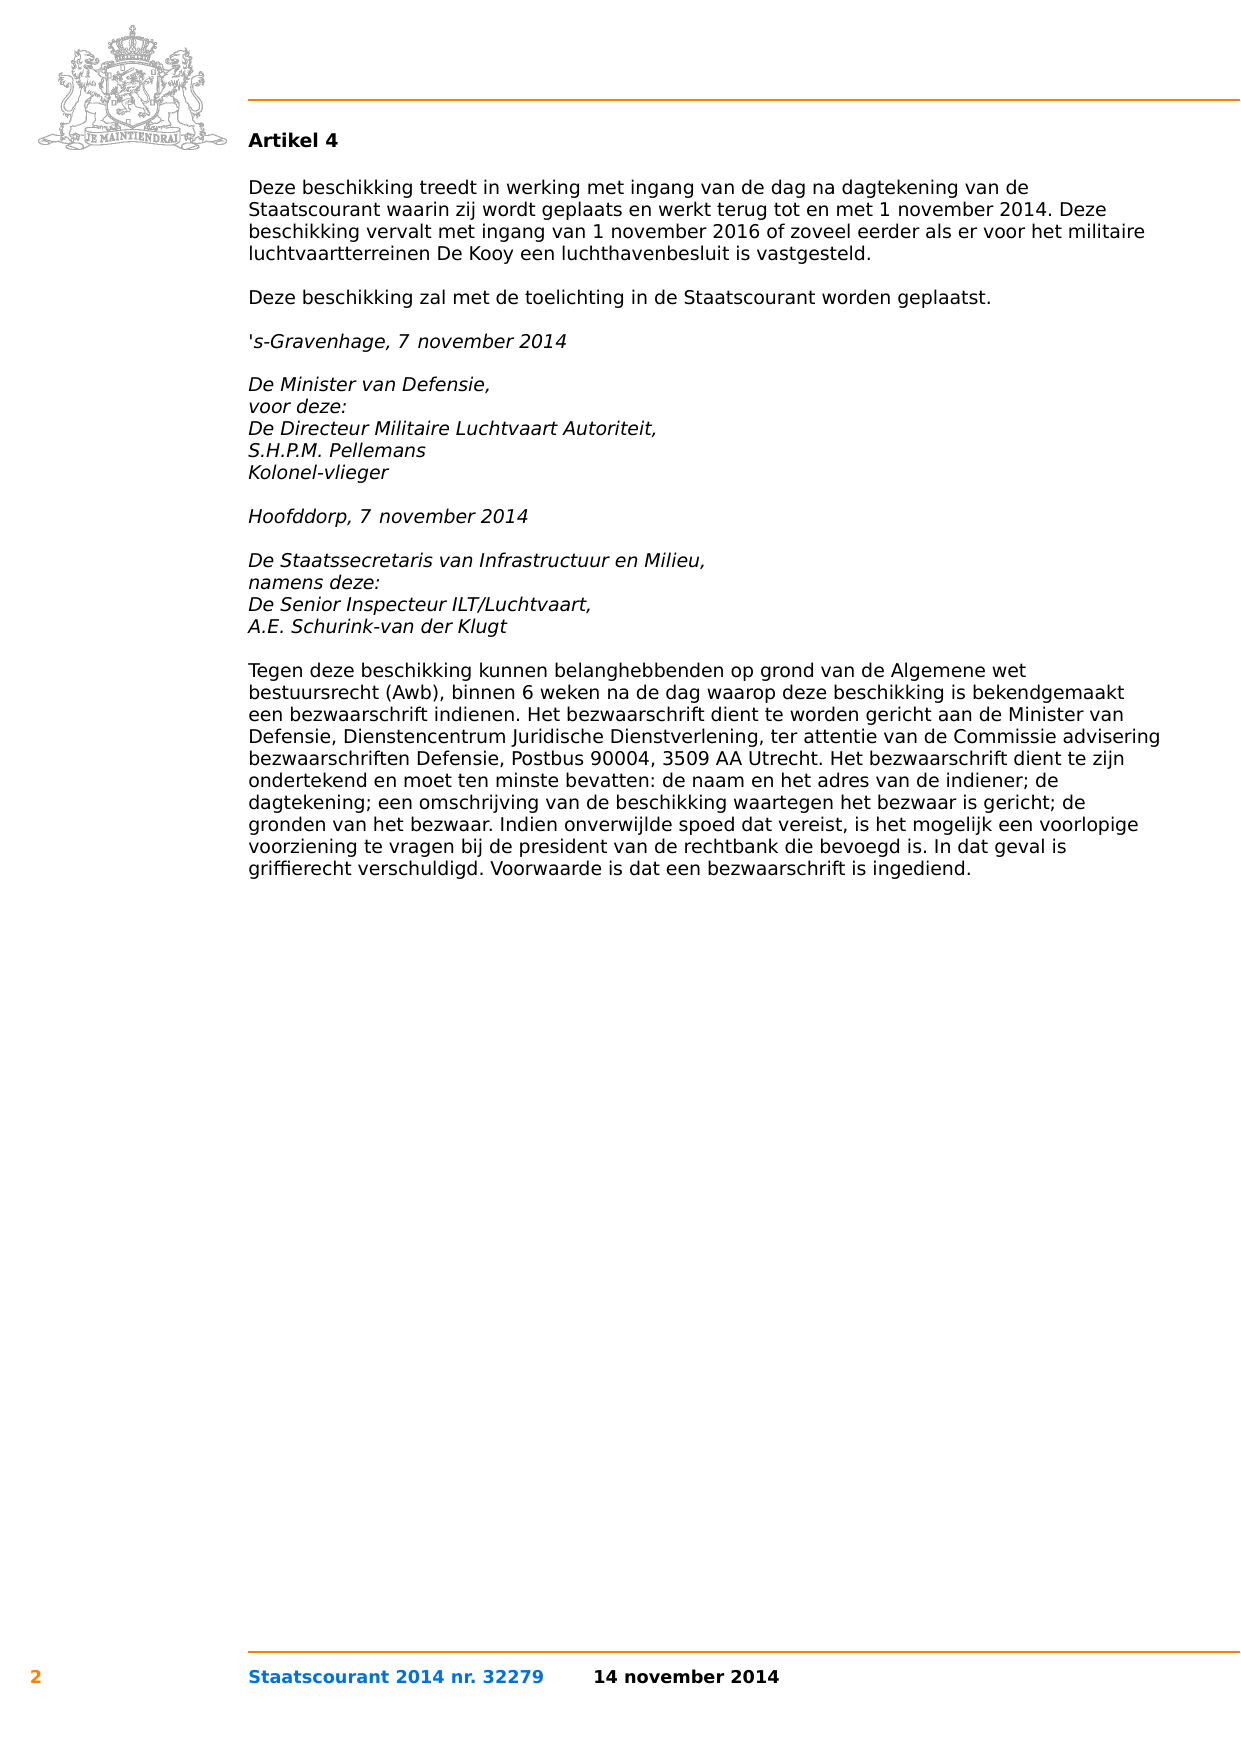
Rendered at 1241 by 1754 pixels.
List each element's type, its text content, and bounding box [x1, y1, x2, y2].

text 's-Gravenhage, 7 november 2014 [248, 331, 1163, 352]
text De Minister van Defensie, voor deze: De Directeur Militaire Luchtvaart Autoriteit, S.H.P.M. Pellemans Kolonel-vlieger [248, 374, 1163, 484]
text Tegen deze beschikking kunnen belanghebbenden op grond van de Algemene wet bestuursrecht (Awb), binnen 6 weken na de dag waarop deze beschikking is bekendgemaakt een bezwaarschrift indienen. Het bezwaarschrift dient te worden gericht aan de Minister van Defensie, Dienstencentrum Juridische Dienstverlening, ter attentie van de Commissie advisering bezwaarschriften Defensie, Postbus 90004, 3509 AA Utrecht. Het bezwaarschrift dient te zijn ondertekend en moet ten minste bevatten: de naam en het adres van de indiener; de dagtekening; een omschrijving van de beschikking waartegen het bezwaar is gericht; de gronden van het bezwaar. Indien onverwijlde spoed dat vereist, is het mogelijk een voorlopige voorziening te vragen bij de president van de rechtbank die bevoegd is. In dat geval is griffierecht verschuldigd. Voorwaarde is dat een bezwaarschrift is ingediend. [248, 660, 1163, 879]
text Hoofddorp, 7 november 2014 [248, 506, 1163, 528]
subtitle Artikel 4 [248, 130, 1163, 152]
picture [38, 25, 227, 150]
text Deze beschikking zal met de toelichting in de Staatscourant worden geplaatst. [248, 287, 1163, 309]
text Deze beschikking treedt in werking met ingang van de dag na dagtekening van de Staatscourant waarin zij wordt geplaats en werkt terug tot en met 1 november 2014. Deze beschikking vervalt met ingang van 1 november 2016 of zoveel eerder als er voor het militaire luchtvaartterreinen De Kooy een luchthavenbesluit is vastgesteld. [248, 177, 1163, 265]
text De Staatssecretaris van Infrastructuur en Milieu, namens deze: De Senior Inspecteur ILT/Luchtvaart, A.E. Schurink-van der Klugt [248, 550, 1163, 638]
